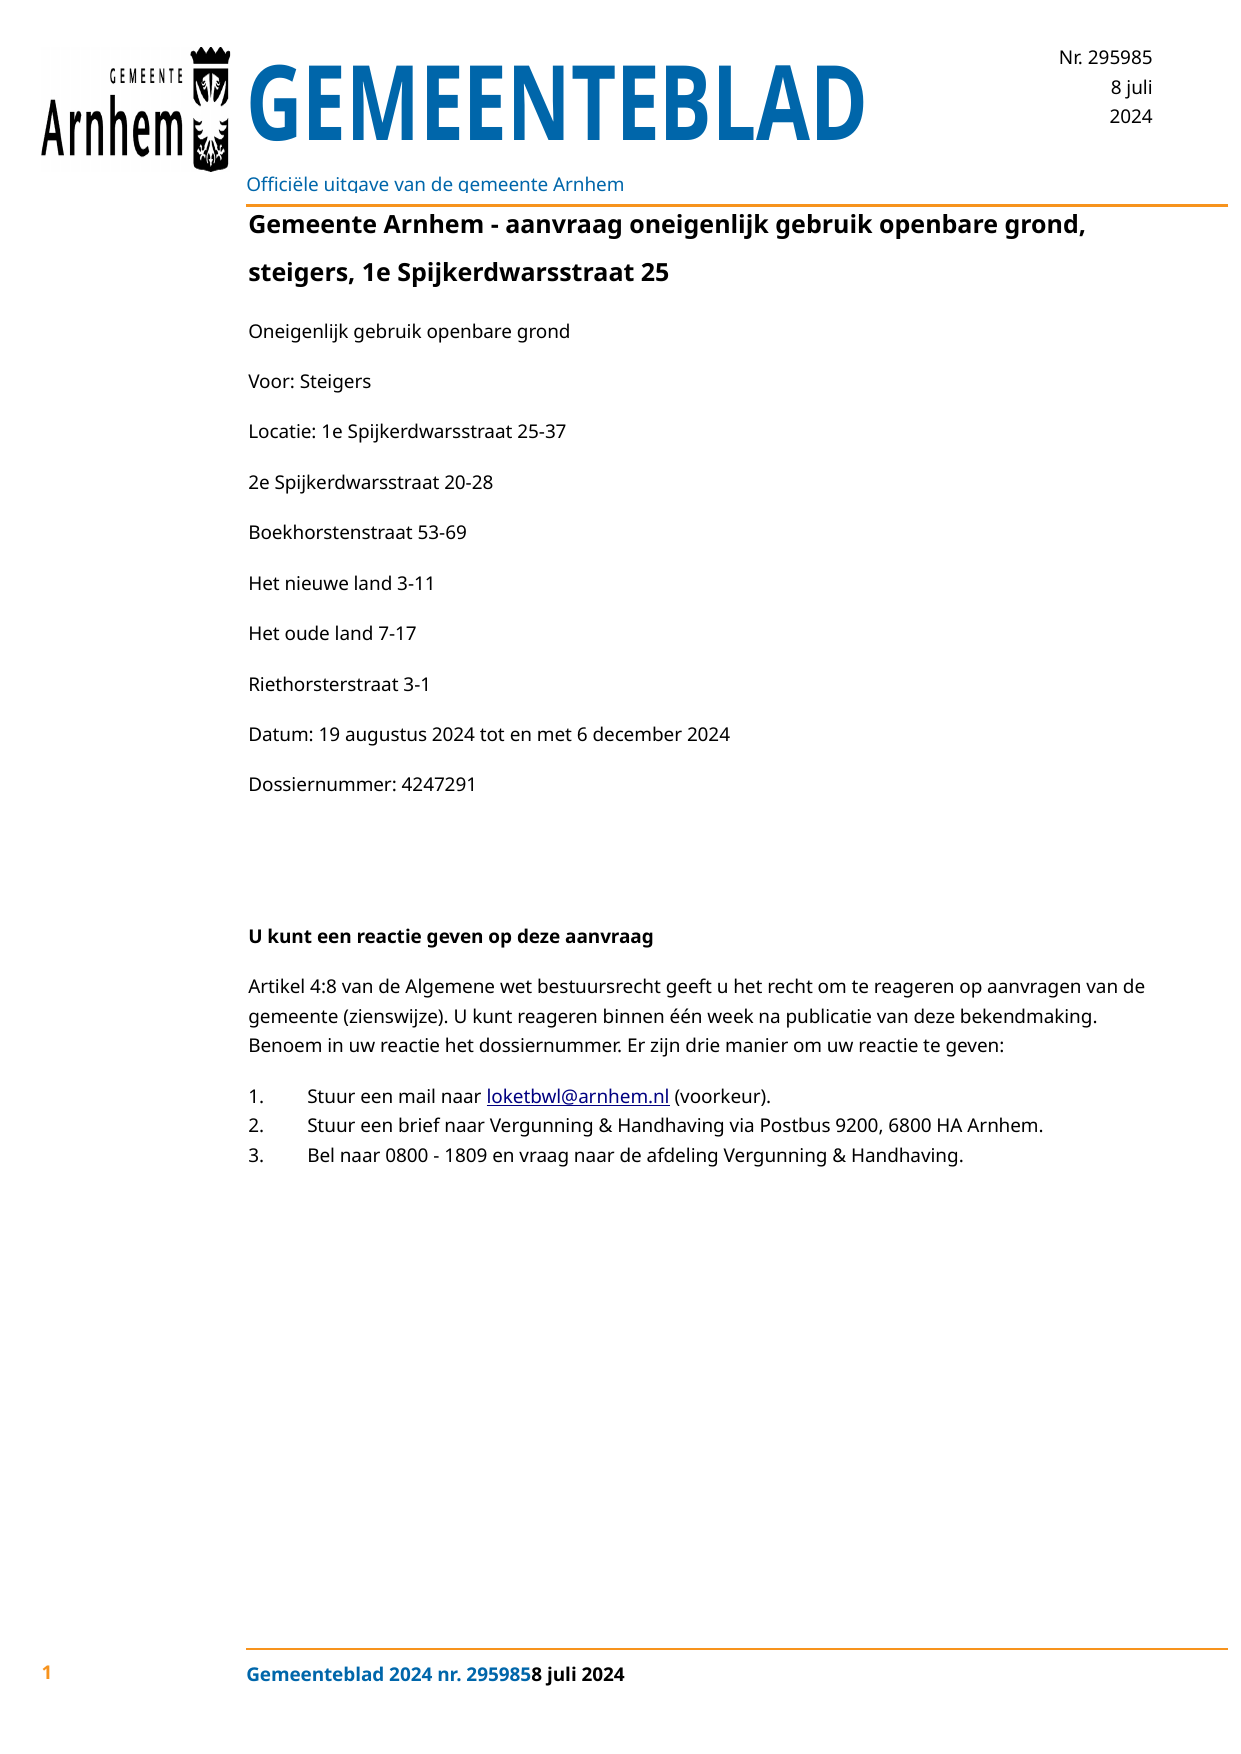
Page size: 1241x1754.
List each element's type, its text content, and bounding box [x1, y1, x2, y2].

text Datum: 19 augustus 2024 tot en met 6 december 2024 [248, 721, 1152, 747]
text Oneigenlijk gebruik openbare grond [248, 318, 1152, 344]
text Het nieuwe land 3-11 [248, 570, 1152, 596]
text Boekhorstenstraat 53-69 [248, 519, 1152, 545]
text Voor: Steigers [248, 368, 1152, 394]
text Dossiernummer: 4247291 [248, 772, 1152, 797]
text Het oude land 7-17 [248, 620, 1152, 646]
list Bel naar 0800 - 1809 en vraag naar de afdeling Vergunning & Handhaving. [248, 1142, 1152, 1168]
picture [41, 47, 231, 172]
text U kunt een reactie geven op deze aanvraag [248, 923, 1152, 949]
list Stuur een brief naar Vergunning & Handhaving via Postbus 9200, 6800 HA Arnhem. [248, 1112, 1152, 1138]
text Artikel 4:8 van de Algemene wet bestuursrecht geeft u het recht om te reageren op aanvragen van de gemeente (zienswijze). U kunt reageren binnen één week na publicatie van deze bekendmaking. Benoem in uw reactie het dossiernummer. Er zijn drie manier om uw reactie te geven: [248, 973, 1152, 1058]
text Riethorsterstraat 3-1 [248, 671, 1152, 697]
list Stuur een mail naar loketbwl@arnhem.nl (voorkeur). [248, 1083, 1152, 1109]
text Gemeente Arnhem - aanvraag oneigenlijk gebruik openbare grond, steigers, 1e Spijkerdwarsstraat 25 [248, 207, 1152, 288]
text Locatie: 1e Spijkerdwarsstraat 25-37 [248, 419, 1152, 444]
text 2e Spijkerdwarsstraat 20-28 [248, 469, 1152, 495]
